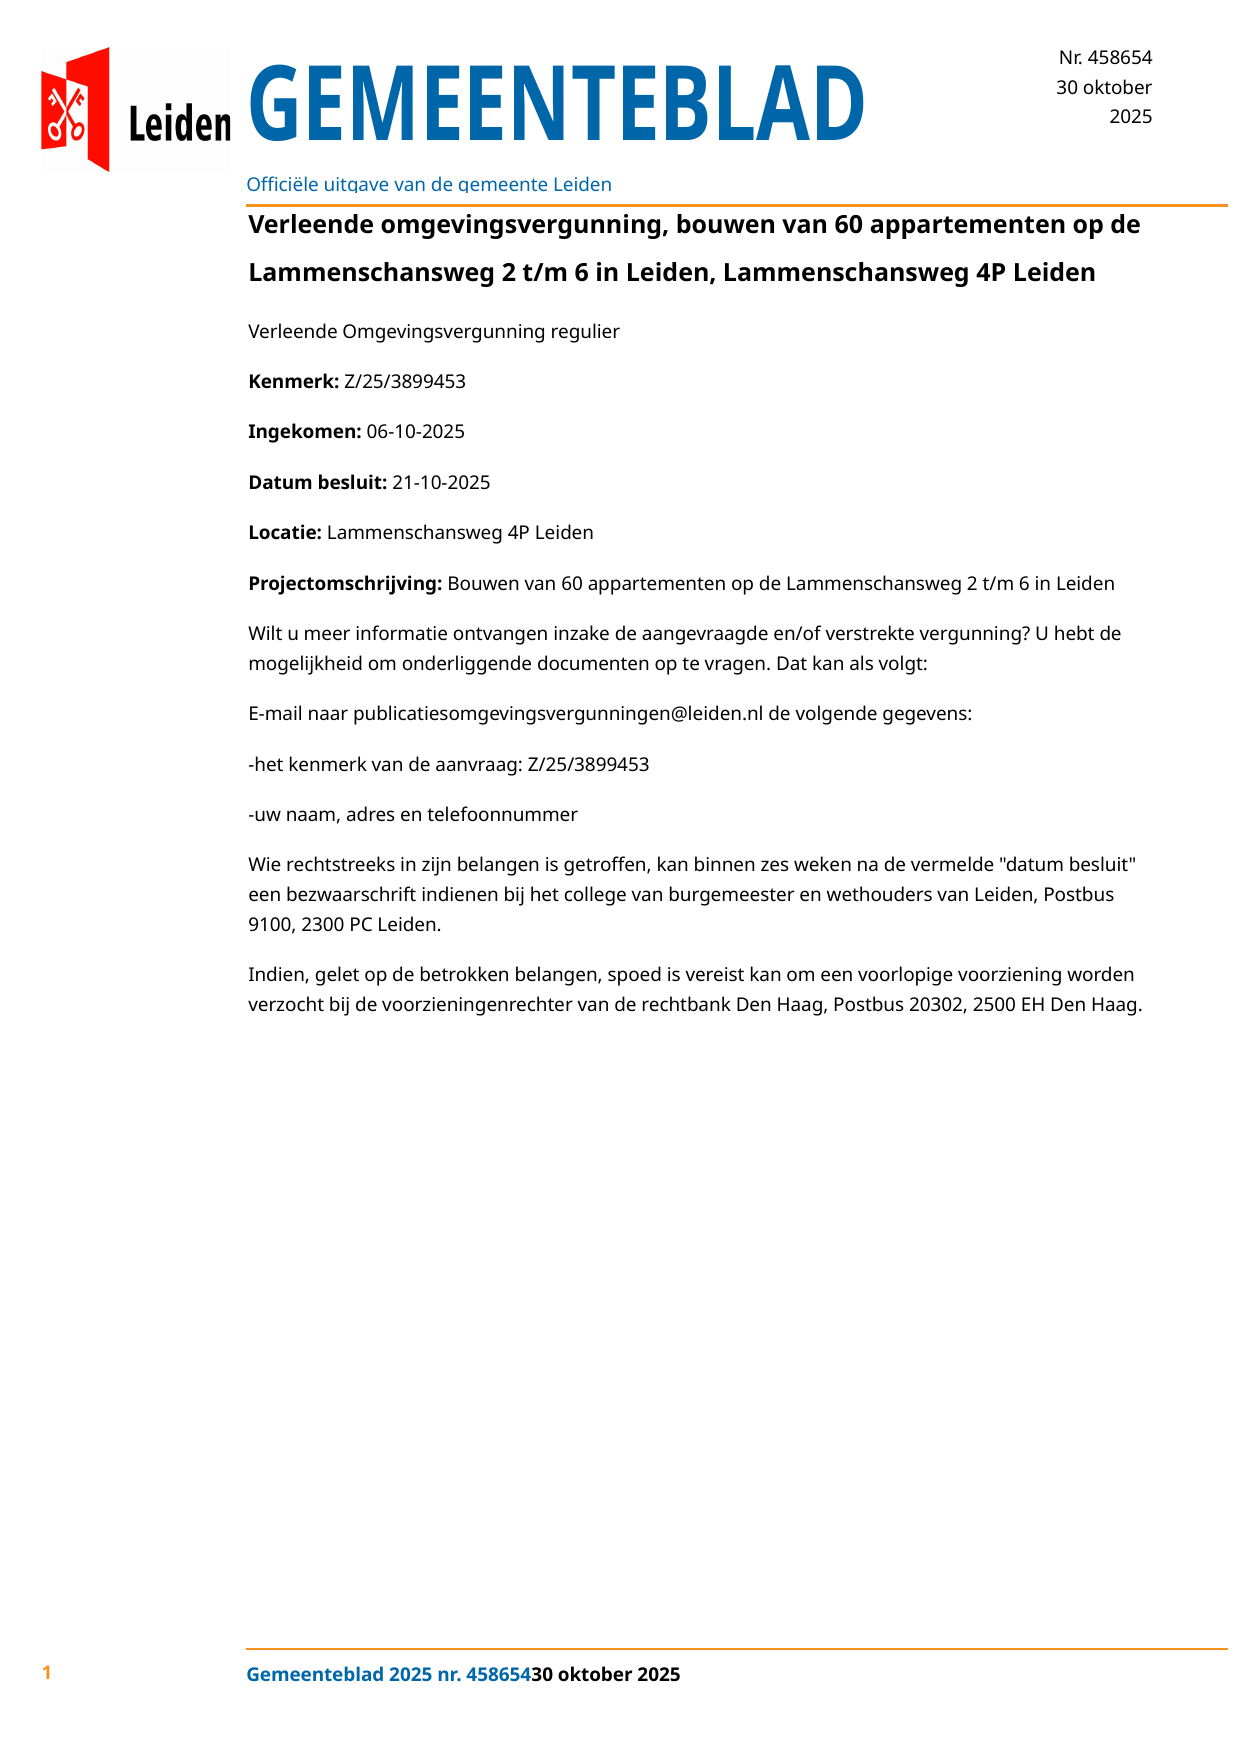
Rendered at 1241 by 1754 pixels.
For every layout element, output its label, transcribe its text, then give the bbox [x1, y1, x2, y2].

text -het kenmerk van de aanvraag: Z/25/3899453 [248, 751, 1152, 777]
text Kenmerk: Z/25/3899453 [248, 368, 1152, 394]
text Verleende omgevingsvergunning, bouwen van 60 appartementen op de Lammenschansweg 2 t/m 6 in Leiden, Lammenschansweg 4P Leiden [248, 207, 1152, 288]
text Wie rechtstreeks in zijn belangen is getroffen, kan binnen zes weken na de vermelde "datum besluit" een bezwaarschrift indienen bij het college van burgemeester en wethouders van Leiden, Postbus 9100, 2300 PC Leiden. [248, 852, 1152, 937]
text -uw naam, adres en telefoonnummer [248, 801, 1152, 827]
text Datum besluit: 21-10-2025 [248, 469, 1152, 495]
text Indien, gelet op de betrokken belangen, spoed is vereist kan om een voorlopige voorziening worden verzocht bij de voorzieningenrechter van de rechtbank Den Haag, Postbus 20302, 2500 EH Den Haag. [248, 961, 1152, 1017]
text Wilt u meer informatie ontvangen inzake de aangevraagde en/of verstrekte vergunning? U hebt de mogelijkheid om onderliggende documenten op te vragen. Dat kan als volgt: [248, 620, 1152, 676]
text Projectomschrijving: Bouwen van 60 appartementen op de Lammenschansweg 2 t/m 6 in Leiden [248, 570, 1152, 596]
text Verleende Omgevingsvergunning regulier [248, 318, 1152, 344]
picture [41, 47, 231, 172]
text E-mail naar publicatiesomgevingsvergunningen@leiden.nl de volgende gegevens: [248, 700, 1152, 726]
text Ingekomen: 06-10-2025 [248, 419, 1152, 444]
text Locatie: Lammenschansweg 4P Leiden [248, 519, 1152, 545]
